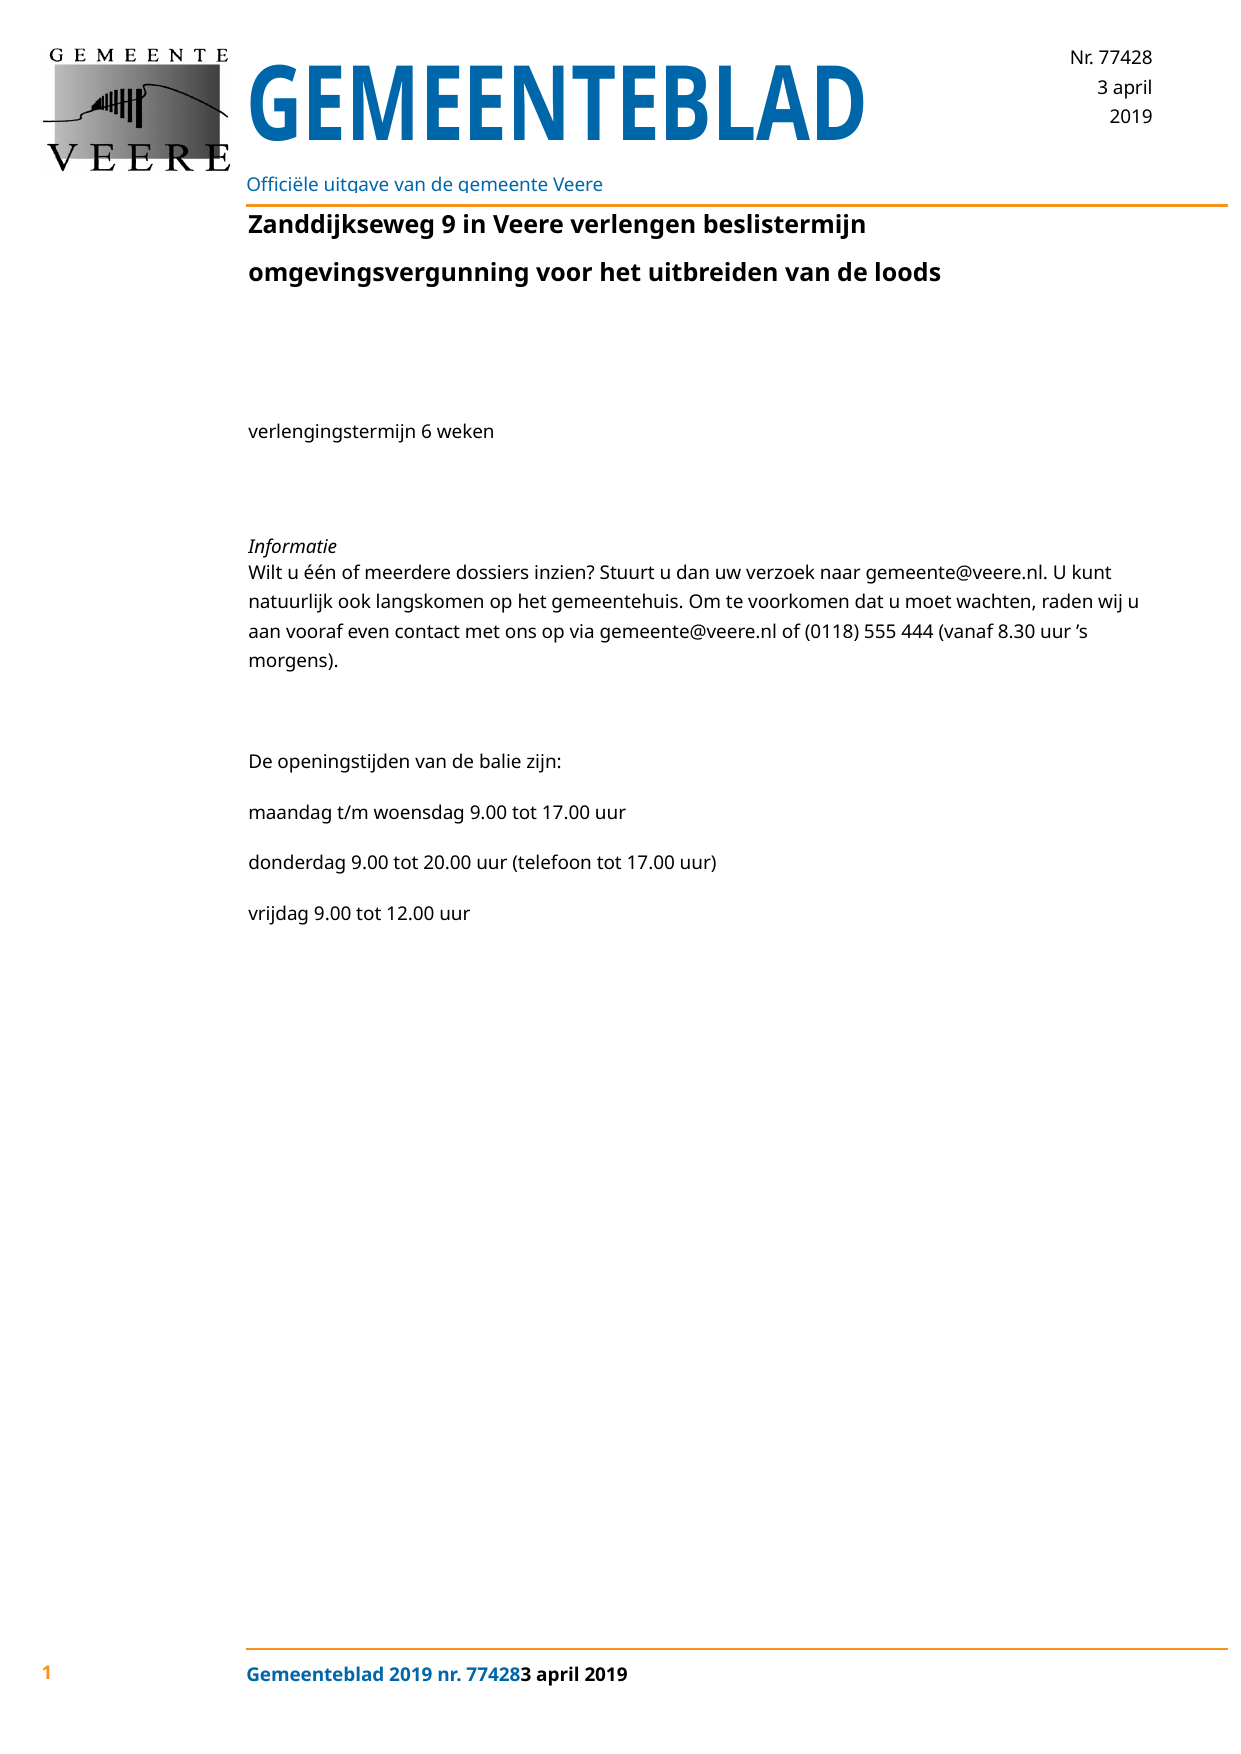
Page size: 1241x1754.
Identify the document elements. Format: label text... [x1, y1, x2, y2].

text donderdag 9.00 tot 20.00 uur (telefoon tot 17.00 uur) [248, 849, 1152, 875]
text Wilt u één of meerdere dossiers inzien? Stuurt u dan uw verzoek naar gemeente@veere.nl. U kunt natuurlijk ook langskomen op het gemeentehuis. Om te voorkomen dat u moet wachten, raden wij u aan vooraf even contact met ons op via gemeente@veere.nl of (0118) 555 444 (vanaf 8.30 uur ’s morgens). [248, 559, 1152, 673]
text verlengingstermijn 6 weken [248, 419, 1152, 444]
picture [41, 47, 231, 172]
text vrijdag 9.00 tot 12.00 uur [248, 900, 1152, 925]
text De openingstijden van de balie zijn: [248, 748, 1152, 774]
text Zanddijkseweg 9 in Veere verlengen beslistermijn omgevingsvergunning voor het uitbreiden van de loods [248, 207, 1152, 288]
text Informatie [248, 533, 1152, 559]
text maandag t/m woensdag 9.00 tot 17.00 uur [248, 799, 1152, 824]
